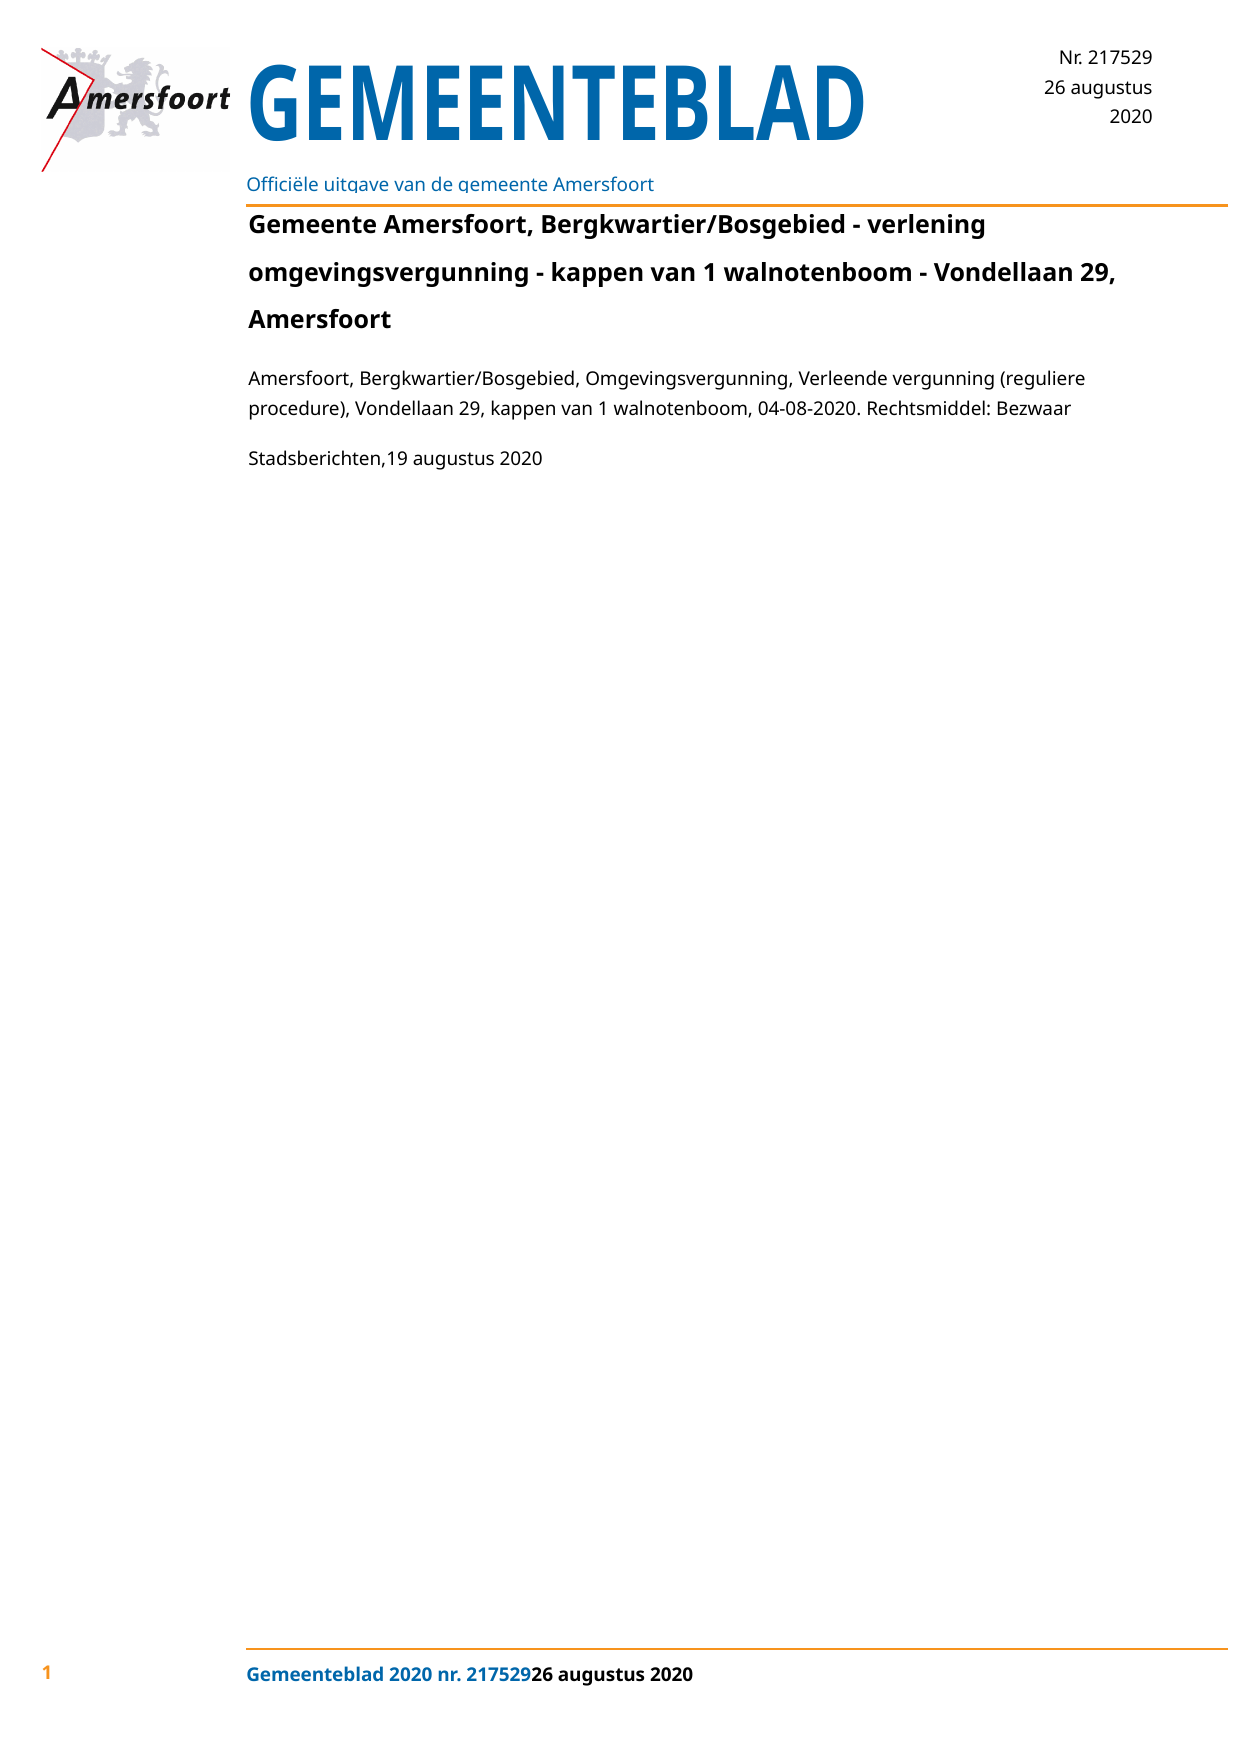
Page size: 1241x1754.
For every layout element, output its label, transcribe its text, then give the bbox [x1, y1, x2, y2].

text Gemeente Amersfoort, Bergkwartier/Bosgebied - verlening omgevingsvergunning - kappen van 1 walnotenboom - Vondellaan 29, Amersfoort [248, 207, 1152, 336]
text Stadsberichten,19 augustus 2020 [248, 446, 1152, 471]
text Amersfoort, Bergkwartier/Bosgebied, Omgevingsvergunning, Verleende vergunning (reguliere procedure), Vondellaan 29, kappen van 1 walnotenboom, 04-08-2020. Rechtsmiddel: Bezwaar [248, 366, 1152, 421]
picture [41, 47, 231, 172]
